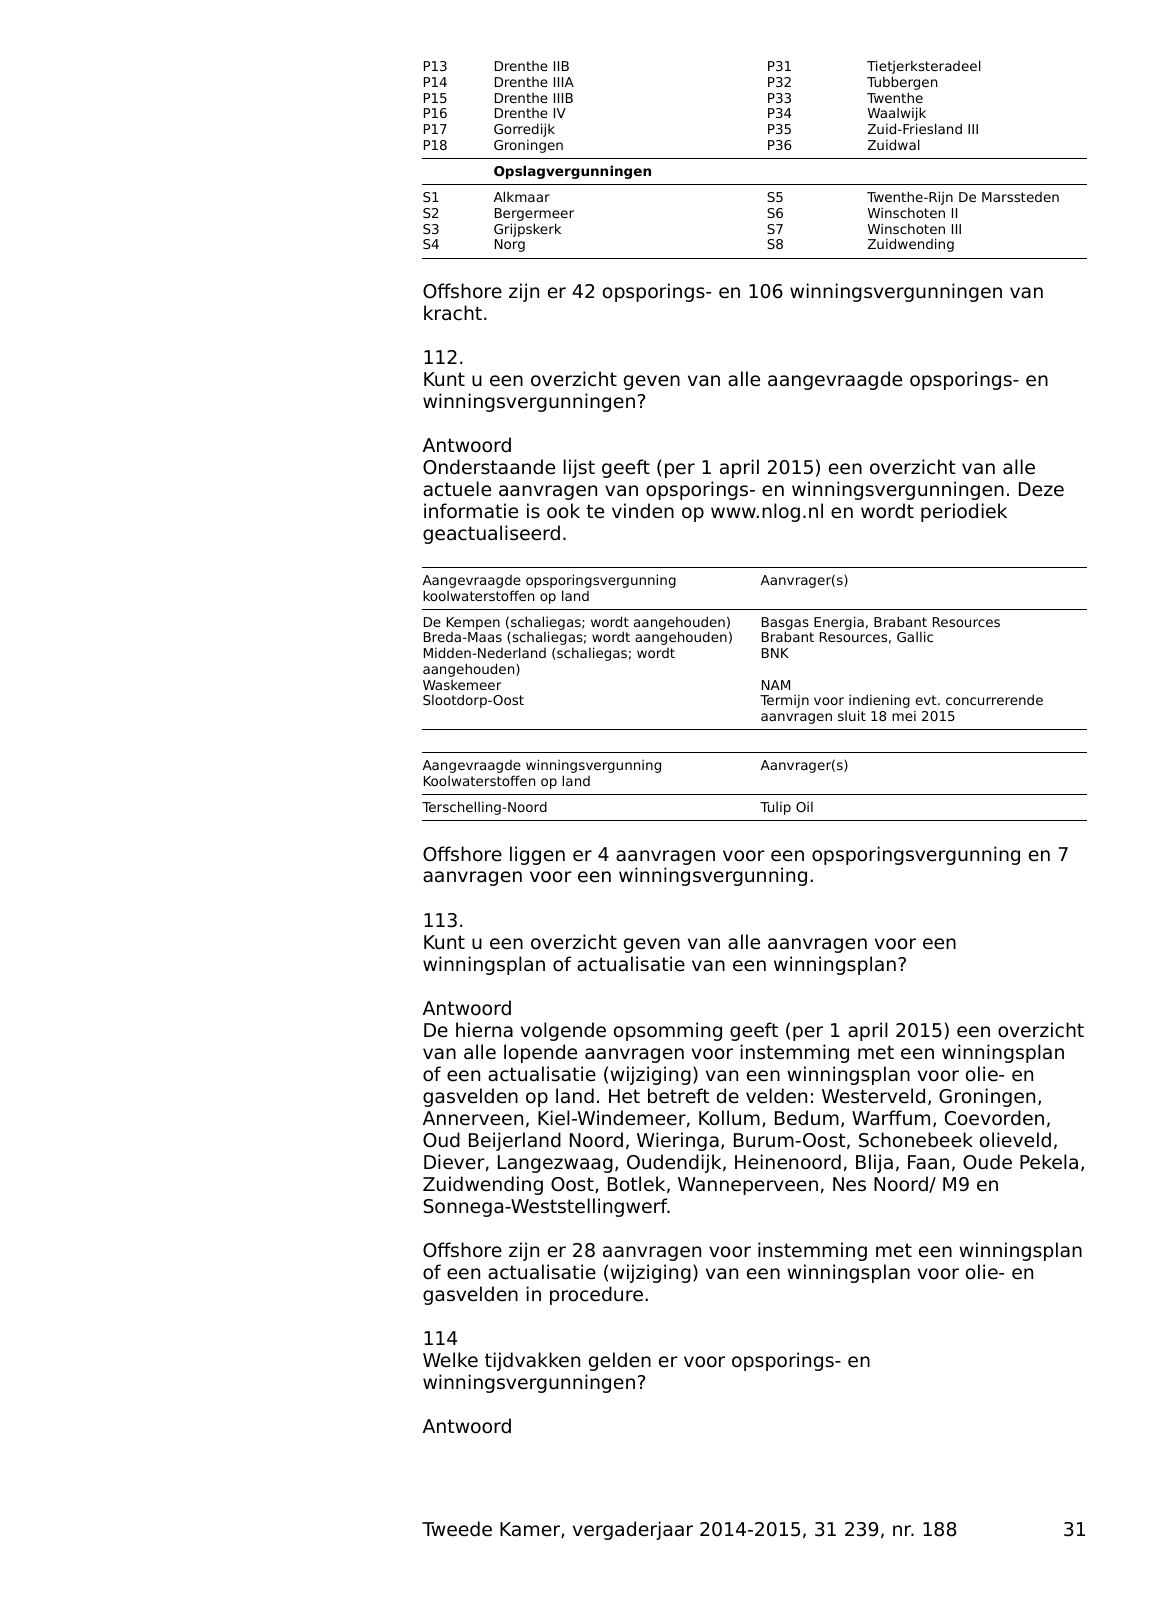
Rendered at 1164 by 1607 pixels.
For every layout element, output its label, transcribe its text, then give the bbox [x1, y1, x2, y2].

table_header Aangevraagde opsporingsvergunning koolwaterstoffen op land [422, 568, 754, 609]
text Kunt u een overzicht geven van alle aanvragen voor een winningsplan of actualisatie van een winningsplan? [422, 932, 1087, 976]
text Onderstaande lijst geeft (per 1 april 2015) een overzicht van alle actuele aanvragen van opsporings- en winningsvergunningen. Deze informatie is ook te vinden op www.nlog.nl en wordt periodiek geactualiseerd. [422, 457, 1087, 545]
text 114 [422, 1328, 1087, 1350]
table_header Aangevraagde winningsvergunning Koolwaterstoffen op land [422, 753, 754, 794]
text Offshore zijn er 42 opsporings- en 106 winningsvergunningen van kracht. [422, 281, 1087, 325]
table_cell P35 [761, 122, 861, 138]
table_cell Waalwijk [861, 106, 1087, 122]
text De hierna volgende opsomming geeft (per 1 april 2015) een overzicht van alle lopende aanvragen voor instemming met een winningsplan of een actualisatie (wijziging) van een winningsplan voor olie- en gasvelden op land. Het betreft de velden: Westerveld, Groningen, Annerveen, Kiel-Windemeer, Kollum, Bedum, Warffum, Coevorden, Oud Beijerland Noord, Wieringa, Burum-Oost, Schonebeek olieveld, Diever, Langezwaag, Oudendijk, Heinenoord, Blija, Faan, Oude Pekela, Zuidwending Oost, Botlek, Wanneperveen, Nes Noord/ M9 en Sonnega-Weststellingwerf. [422, 1020, 1087, 1217]
table_cell Winschoten III [861, 221, 1087, 237]
text Antwoord [422, 998, 1087, 1020]
table_cell [761, 159, 861, 184]
text Offshore liggen er 4 aanvragen voor een opsporingsvergunning en 7 aanvragen voor een winningsvergunning. [422, 843, 1087, 887]
table_cell Terschelling-Noord [422, 795, 754, 820]
table_cell S3 [422, 221, 487, 237]
text Antwoord [422, 435, 1087, 457]
table_cell [861, 159, 1087, 184]
table_cell Zuid-Friesland III [861, 122, 1087, 138]
table_cell S6 [761, 206, 861, 221]
table_cell De Kempen (schaliegas; wordt aangehouden) [422, 610, 754, 630]
table_cell S8 [761, 237, 861, 258]
table_cell S2 [422, 206, 487, 221]
table_cell Zuidwal [861, 138, 1087, 158]
text 112. [422, 347, 1087, 369]
table_cell Groningen [488, 138, 761, 158]
table_cell Zuidwending [861, 237, 1087, 258]
table_cell Tubbergen [861, 75, 1087, 91]
table_cell Drenthe IIIA [488, 75, 761, 91]
table_cell Drenthe IIIB [488, 91, 761, 106]
text Kunt u een overzicht geven van alle aangevraagde opsporings- en winningsvergunningen? [422, 369, 1087, 413]
table_cell Opslagvergunningen [488, 159, 761, 184]
table_cell Waskemeer [422, 678, 754, 693]
table_cell P33 [761, 91, 861, 106]
table_cell Tietjerksteradeel [861, 59, 1087, 75]
table_cell P18 [422, 138, 487, 158]
table_cell P31 [761, 59, 861, 75]
table_cell P15 [422, 91, 487, 106]
table_cell Twenthe-Rijn De Marssteden [861, 185, 1087, 206]
table_cell S1 [422, 185, 487, 206]
table_cell S7 [761, 221, 861, 237]
text Welke tijdvakken gelden er voor opsporings- en winningsvergunningen? [422, 1350, 1087, 1394]
table_cell Drenthe IIB [488, 59, 761, 75]
table_cell [422, 159, 487, 184]
table_cell Alkmaar [488, 185, 761, 206]
table_cell P36 [761, 138, 861, 158]
table_cell Norg [488, 237, 761, 258]
table_cell BNK [754, 646, 1087, 677]
table_cell Twenthe [861, 91, 1087, 106]
table_cell Grijpskerk [488, 221, 761, 237]
table_cell Termijn voor indiening evt. concurrerende aanvragen sluit 18 mei 2015 [754, 693, 1087, 729]
table_cell Bergermeer [488, 206, 761, 221]
table_cell Midden-Nederland (schaliegas; wordt aangehouden) [422, 646, 754, 677]
text 113. [422, 909, 1087, 932]
table_cell Breda-Maas (schaliegas; wordt aangehouden) [422, 630, 754, 646]
table_cell S4 [422, 237, 487, 258]
table_cell P14 [422, 75, 487, 91]
table_cell NAM [754, 678, 1087, 693]
text Offshore zijn er 28 aanvragen voor instemming met een winningsplan of een actualisatie (wijziging) van een winningsplan voor olie- en gasvelden in procedure. [422, 1240, 1087, 1306]
table_cell Brabant Resources, Gallic [754, 630, 1087, 646]
table_cell P32 [761, 75, 861, 91]
table_cell Winschoten II [861, 206, 1087, 221]
table_cell Tulip Oil [754, 795, 1087, 820]
table_cell P16 [422, 106, 487, 122]
table_cell Gorredijk [488, 122, 761, 138]
table_header Aanvrager(s) [754, 568, 1087, 609]
table_cell P17 [422, 122, 487, 138]
table_header Aanvrager(s) [754, 753, 1087, 794]
table_cell Basgas Energia, Brabant Resources [754, 610, 1087, 630]
table_cell P13 [422, 59, 487, 75]
text Antwoord [422, 1416, 1087, 1438]
table_cell S5 [761, 185, 861, 206]
table_cell Slootdorp-Oost [422, 693, 754, 729]
table_cell P34 [761, 106, 861, 122]
table_cell Drenthe IV [488, 106, 761, 122]
